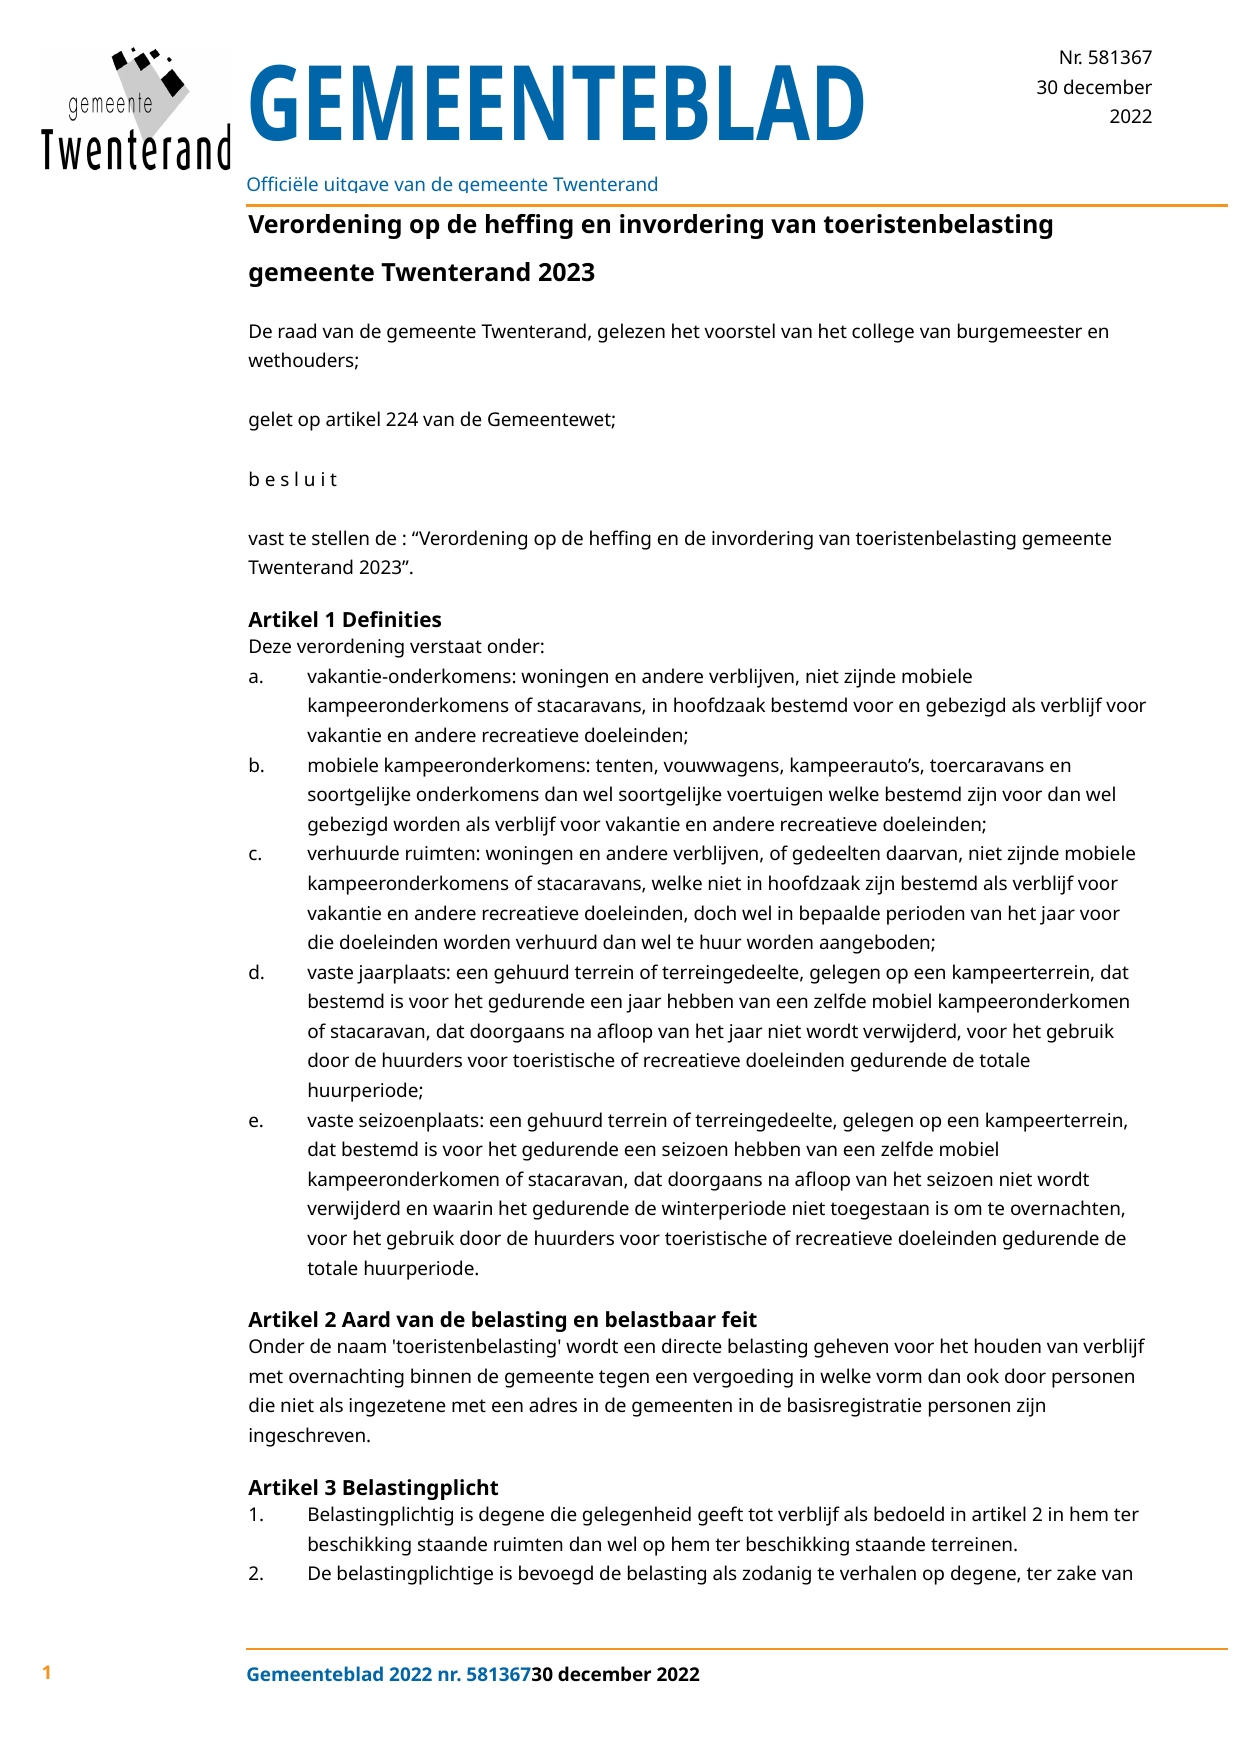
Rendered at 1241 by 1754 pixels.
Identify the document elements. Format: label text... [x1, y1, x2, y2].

list Belastingplichtig is degene die gelegenheid geeft tot verblijf als bedoeld in artikel 2 in hem ter beschikking staande ruimten dan wel op hem ter beschikking staande terreinen. [248, 1501, 1152, 1556]
text b e s l u i t [248, 466, 1152, 492]
list vakantie-onderkomens: woningen en andere verblijven, niet zijnde mobiele kampeeronderkomens of stacaravans, in hoofdzaak bestemd voor en gebezigd als verblijf voor vakantie en andere recreatieve doeleinden; [248, 663, 1152, 748]
text Artikel 1 Definities [248, 605, 1152, 633]
text vast te stellen de : “Verordening op de heffing en de invordering van toeristenbelasting gemeente Twenterand 2023”. [248, 525, 1152, 580]
text Verordening op de heffing en invordering van toeristenbelasting gemeente Twenterand 2023 [248, 207, 1152, 288]
picture [41, 47, 231, 172]
text Deze verordening verstaat onder: [248, 633, 1152, 659]
text De raad van de gemeente Twenterand, gelezen het voorstel van het college van burgemeester en wethouders; [248, 318, 1152, 373]
list vaste jaarplaats: een gehuurd terrein of terreingedeelte, gelegen op een kampeerterrein, dat bestemd is voor het gedurende een jaar hebben van een zelfde mobiel kampeeronderkomen of stacaravan, dat doorgaans na afloop van het jaar niet wordt verwijderd, voor het gebruik door de huurders voor toeristische of recreatieve doeleinden gedurende de totale huurperiode; [248, 959, 1152, 1103]
list verhuurde ruimten: woningen en andere verblijven, of gedeelten daarvan, niet zijnde mobiele kampeeronderkomens of stacaravans, welke niet in hoofdzaak zijn bestemd als verblijf voor vakantie en andere recreatieve doeleinden, doch wel in bepaalde perioden van het jaar voor die doeleinden worden verhuurd dan wel te huur worden aangeboden; [248, 841, 1152, 955]
text Onder de naam 'toeristenbelasting' wordt een directe belasting geheven voor het houden van verblijf met overnachting binnen de gemeente tegen een vergoeding in welke vorm dan ook door personen die niet als ingezetene met een adres in de gemeenten in de basisregistratie personen zijn ingeschreven. [248, 1333, 1152, 1448]
text Artikel 3 Belastingplicht [248, 1473, 1152, 1501]
text Artikel 2 Aard van de belasting en belastbaar feit [248, 1305, 1152, 1333]
list vaste seizoenplaats: een gehuurd terrein of terreingedeelte, gelegen op een kampeerterrein, dat bestemd is voor het gedurende een seizoen hebben van een zelfde mobiel kampeeronderkomen of stacaravan, dat doorgaans na afloop van het seizoen niet wordt verwijderd en waarin het gedurende de winterperiode niet toegestaan is om te overnachten, voor het gebruik door de huurders voor toeristische of recreatieve doeleinden gedurende de totale huurperiode. [248, 1107, 1152, 1280]
text gelet op artikel 224 van de Gemeentewet; [248, 407, 1152, 432]
list mobiele kampeeronderkomens: tenten, vouwwagens, kampeerauto’s, toercaravans en soortgelijke onderkomens dan wel soortgelijke voertuigen welke bestemd zijn voor dan wel gebezigd worden als verblijf voor vakantie en andere recreatieve doeleinden; [248, 752, 1152, 837]
list De belastingplichtige is bevoegd de belasting als zodanig te verhalen op degene, ter zake van [248, 1560, 1152, 1586]
